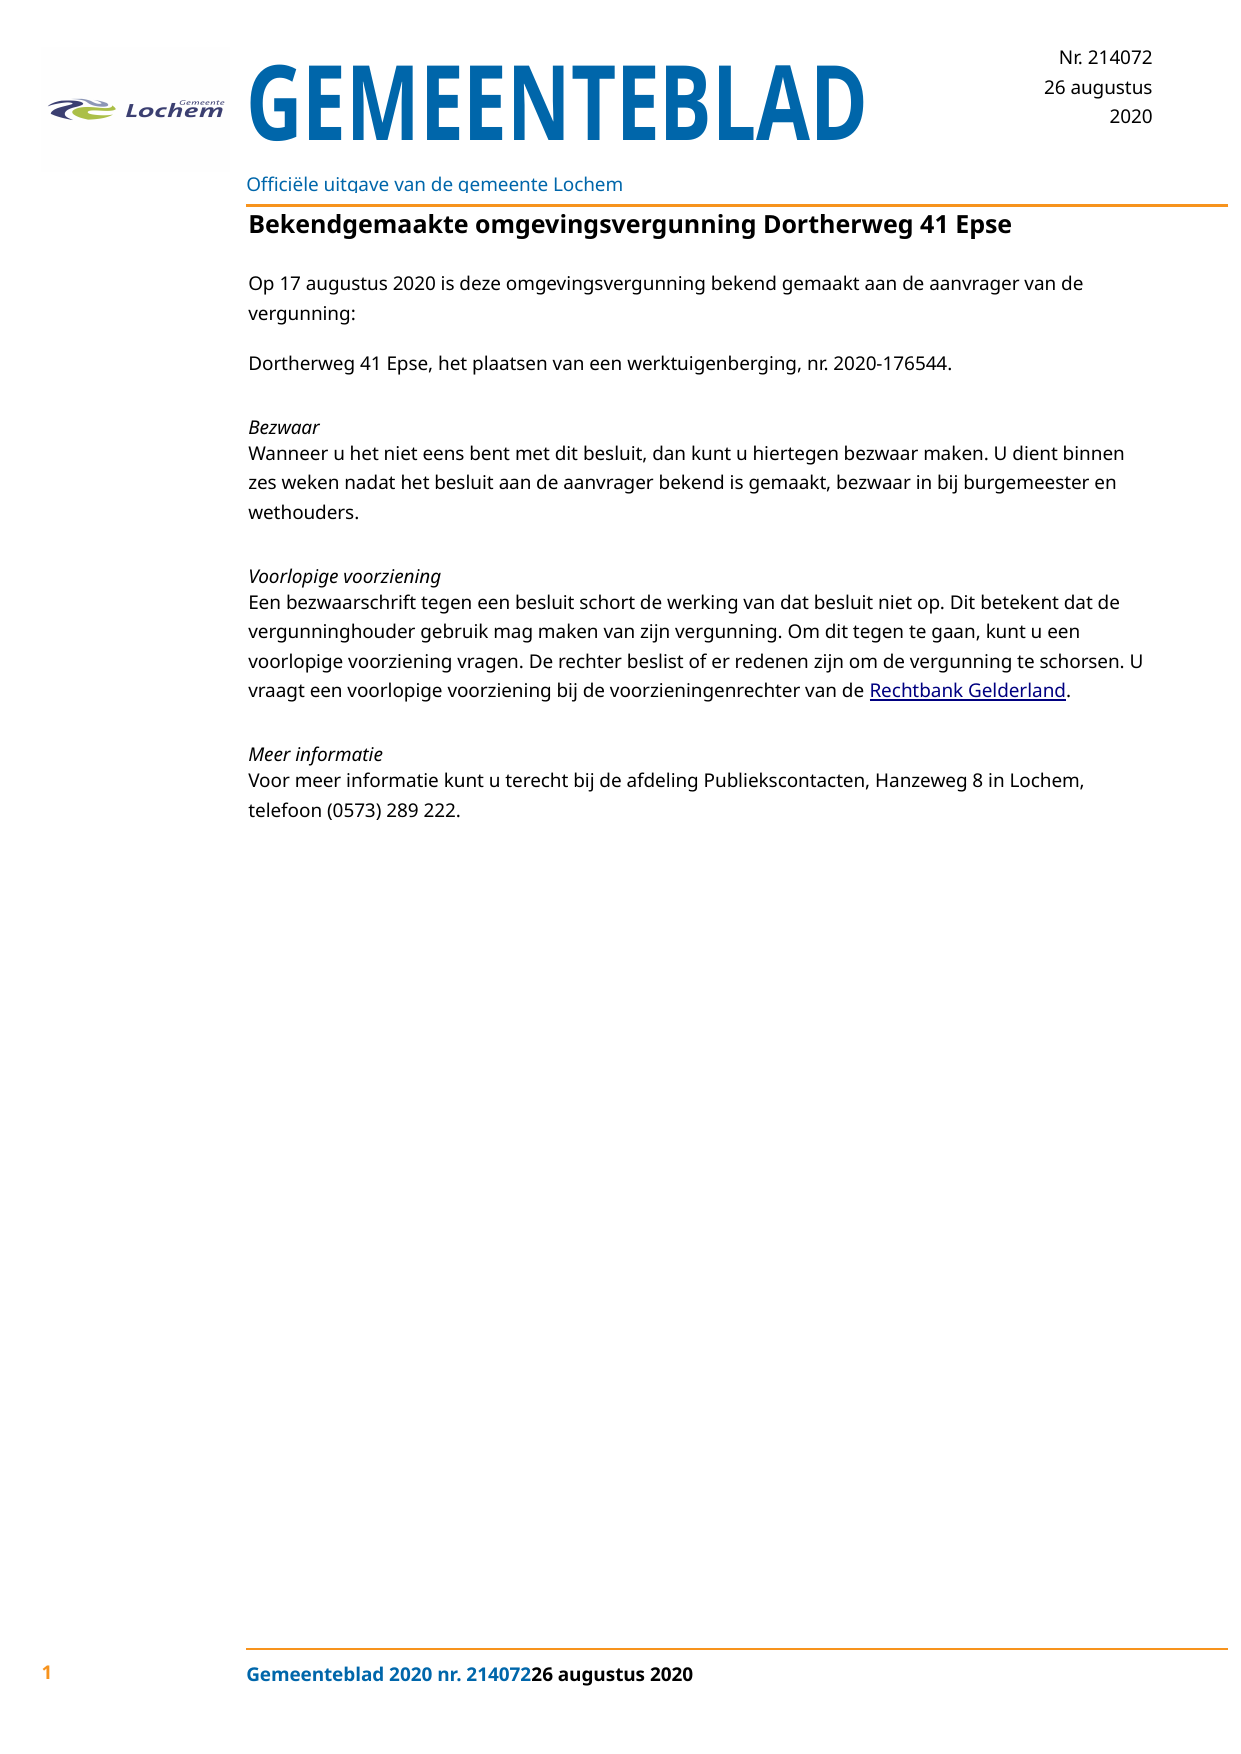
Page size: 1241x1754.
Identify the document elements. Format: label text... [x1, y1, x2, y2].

text Op 17 augustus 2020 is deze omgevingsvergunning bekend gemaakt aan de aanvrager van de vergunning: [248, 270, 1152, 326]
text Meer informatie [248, 742, 1152, 767]
text Bezwaar [248, 414, 1152, 440]
text Een bezwaarschrift tegen een besluit schort de werking van dat besluit niet op. Dit betekent dat de vergunninghouder gebruik mag maken van zijn vergunning. Om dit tegen te gaan, kunt u een voorlopige voorziening vragen. De rechter beslist of er redenen zijn om de vergunning te schorsen. U vraagt een voorlopige voorziening bij de voorzieningenrechter van de Rechtbank Gelderland. [248, 589, 1152, 703]
text Bekendgemaakte omgevingsvergunning Dortherweg 41 Epse [248, 207, 1152, 241]
text Voor meer informatie kunt u terecht bij de afdeling Publiekscontacten, Hanzeweg 8 in Lochem, telefoon (0573) 289 222. [248, 767, 1152, 823]
picture [41, 47, 231, 172]
text Voorlopige voorziening [248, 563, 1152, 589]
text Dortherweg 41 Epse, het plaatsen van een werktuigenberging, nr. 2020-176544. [248, 350, 1152, 376]
text Wanneer u het niet eens bent met dit besluit, dan kunt u hiertegen bezwaar maken. U dient binnen zes weken nadat het besluit aan de aanvrager bekend is gemaakt, bezwaar in bij burgemeester en wethouders. [248, 440, 1152, 525]
